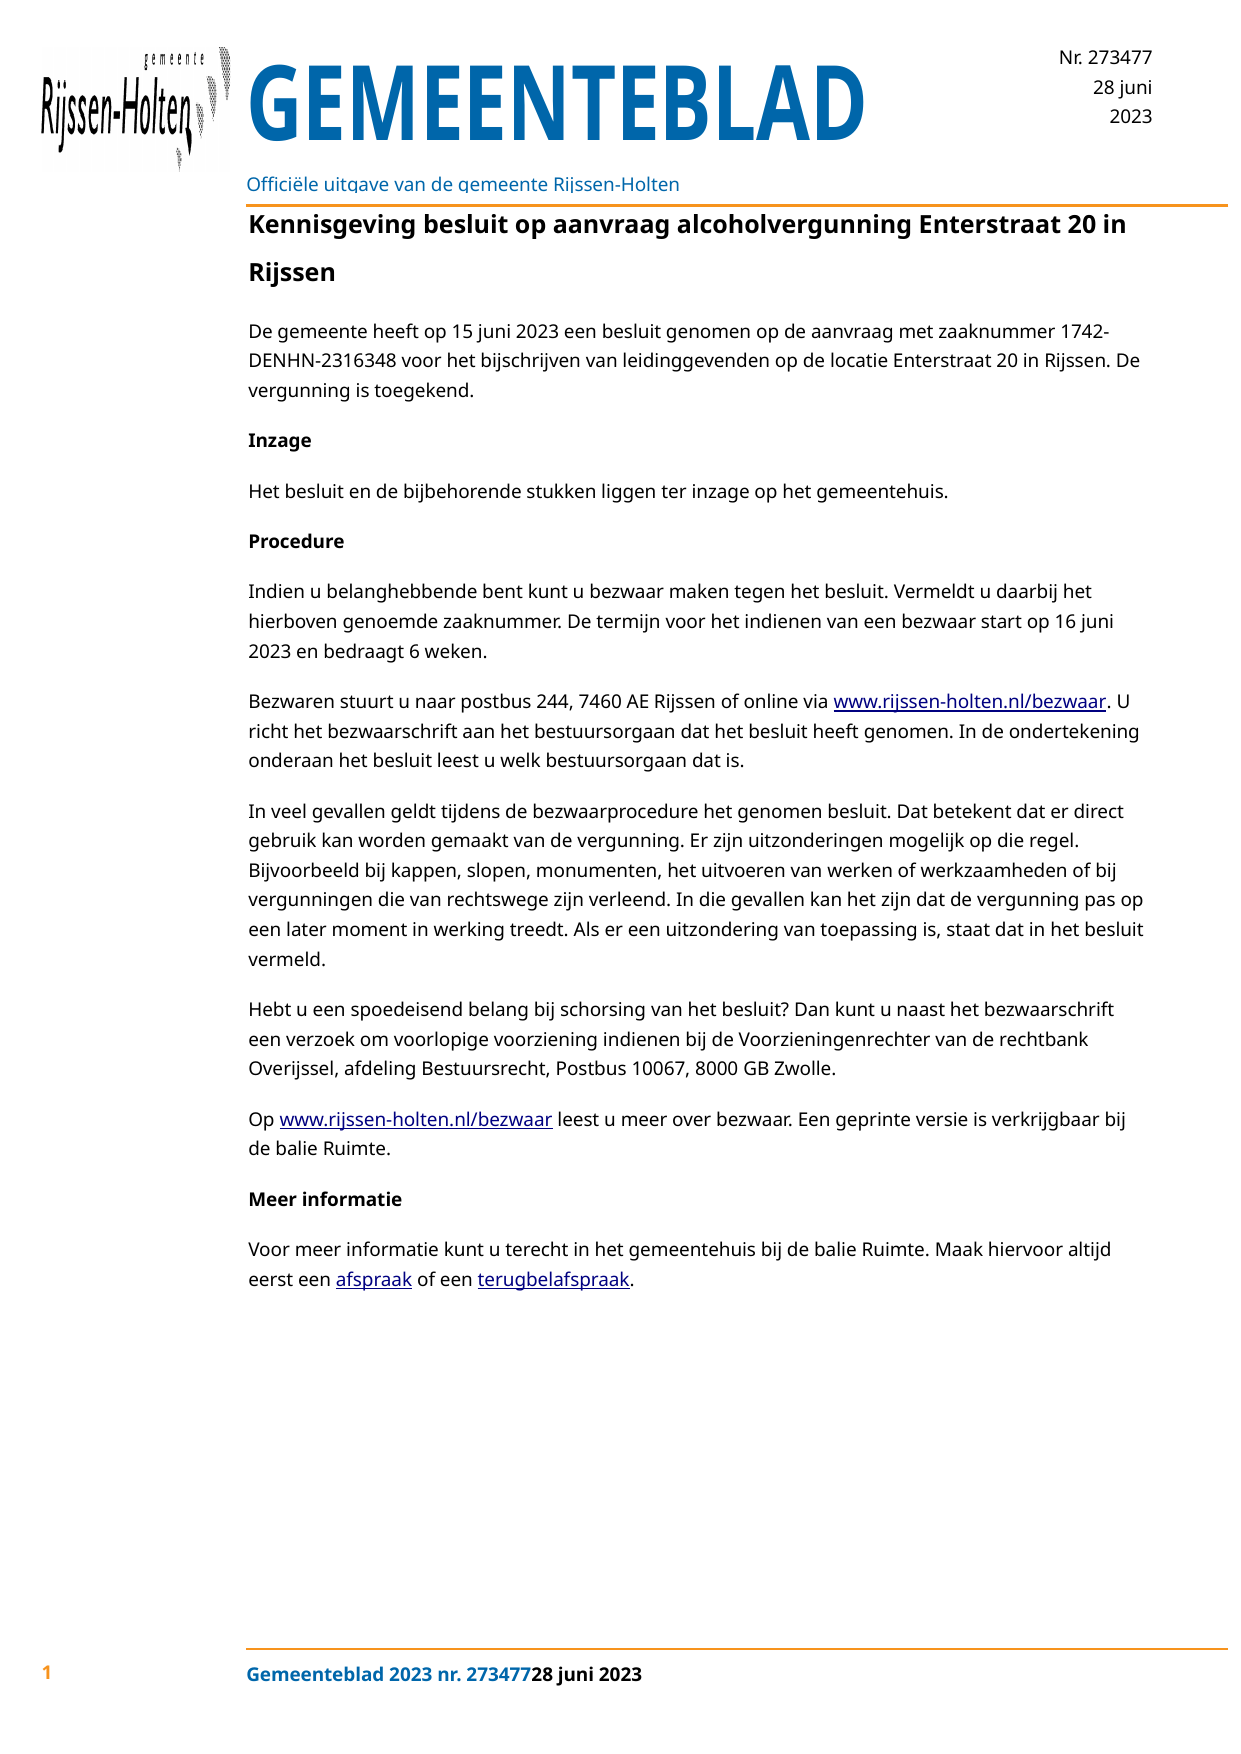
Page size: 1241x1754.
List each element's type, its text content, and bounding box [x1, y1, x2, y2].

text Indien u belanghebbende bent kunt u bezwaar maken tegen het besluit. Vermeldt u daarbij het hierboven genoemde zaaknummer. De termijn voor het indienen van een bezwaar start op 16 juni 2023 en bedraagt 6 weken. [248, 579, 1152, 664]
text De gemeente heeft op 15 juni 2023 een besluit genomen op de aanvraag met zaaknummer 1742-DENHN-2316348 voor het bijschrijven van leidinggevenden op de locatie Enterstraat 20 in Rijssen. De vergunning is toegekend. [248, 318, 1152, 403]
text Inzage [248, 427, 1152, 453]
text Op www.rijssen-holten.nl/bezwaar leest u meer over bezwaar. Een geprinte versie is verkrijgbaar bij de balie Ruimte. [248, 1106, 1152, 1161]
text Kennisgeving besluit op aanvraag alcoholvergunning Enterstraat 20 in Rijssen [248, 207, 1152, 288]
text Hebt u een spoedeisend belang bij schorsing van het besluit? Dan kunt u naast het bezwaarschrift een verzoek om voorlopige voorziening indienen bij de Voorzieningenrechter van de rechtbank Overijssel, afdeling Bestuursrecht, Postbus 10067, 8000 GB Zwolle. [248, 996, 1152, 1081]
picture [41, 47, 231, 172]
text In veel gevallen geldt tijdens de bezwaarprocedure het genomen besluit. Dat betekent dat er direct gebruik kan worden gemaakt van de vergunning. Er zijn uitzonderingen mogelijk op die regel. Bijvoorbeeld bij kappen, slopen, monumenten, het uitvoeren van werken of werkzaamheden of bij vergunningen die van rechtswege zijn verleend. In die gevallen kan het zijn dat de vergunning pas op een later moment in werking treedt. Als er een uitzondering van toepassing is, staat dat in het besluit vermeld. [248, 798, 1152, 972]
text Meer informatie [248, 1186, 1152, 1212]
text Het besluit en de bijbehorende stukken liggen ter inzage op het gemeentehuis. [248, 478, 1152, 504]
text Bezwaren stuurt u naar postbus 244, 7460 AE Rijssen of online via www.rijssen-holten.nl/bezwaar. U richt het bezwaarschrift aan het bestuursorgaan dat het besluit heeft genomen. In de ondertekening onderaan het besluit leest u welk bestuursorgaan dat is. [248, 688, 1152, 773]
text Voor meer informatie kunt u terecht in het gemeentehuis bij de balie Ruimte. Maak hiervoor altijd eerst een afspraak of een terugbelafspraak. [248, 1236, 1152, 1292]
text Procedure [248, 528, 1152, 554]
